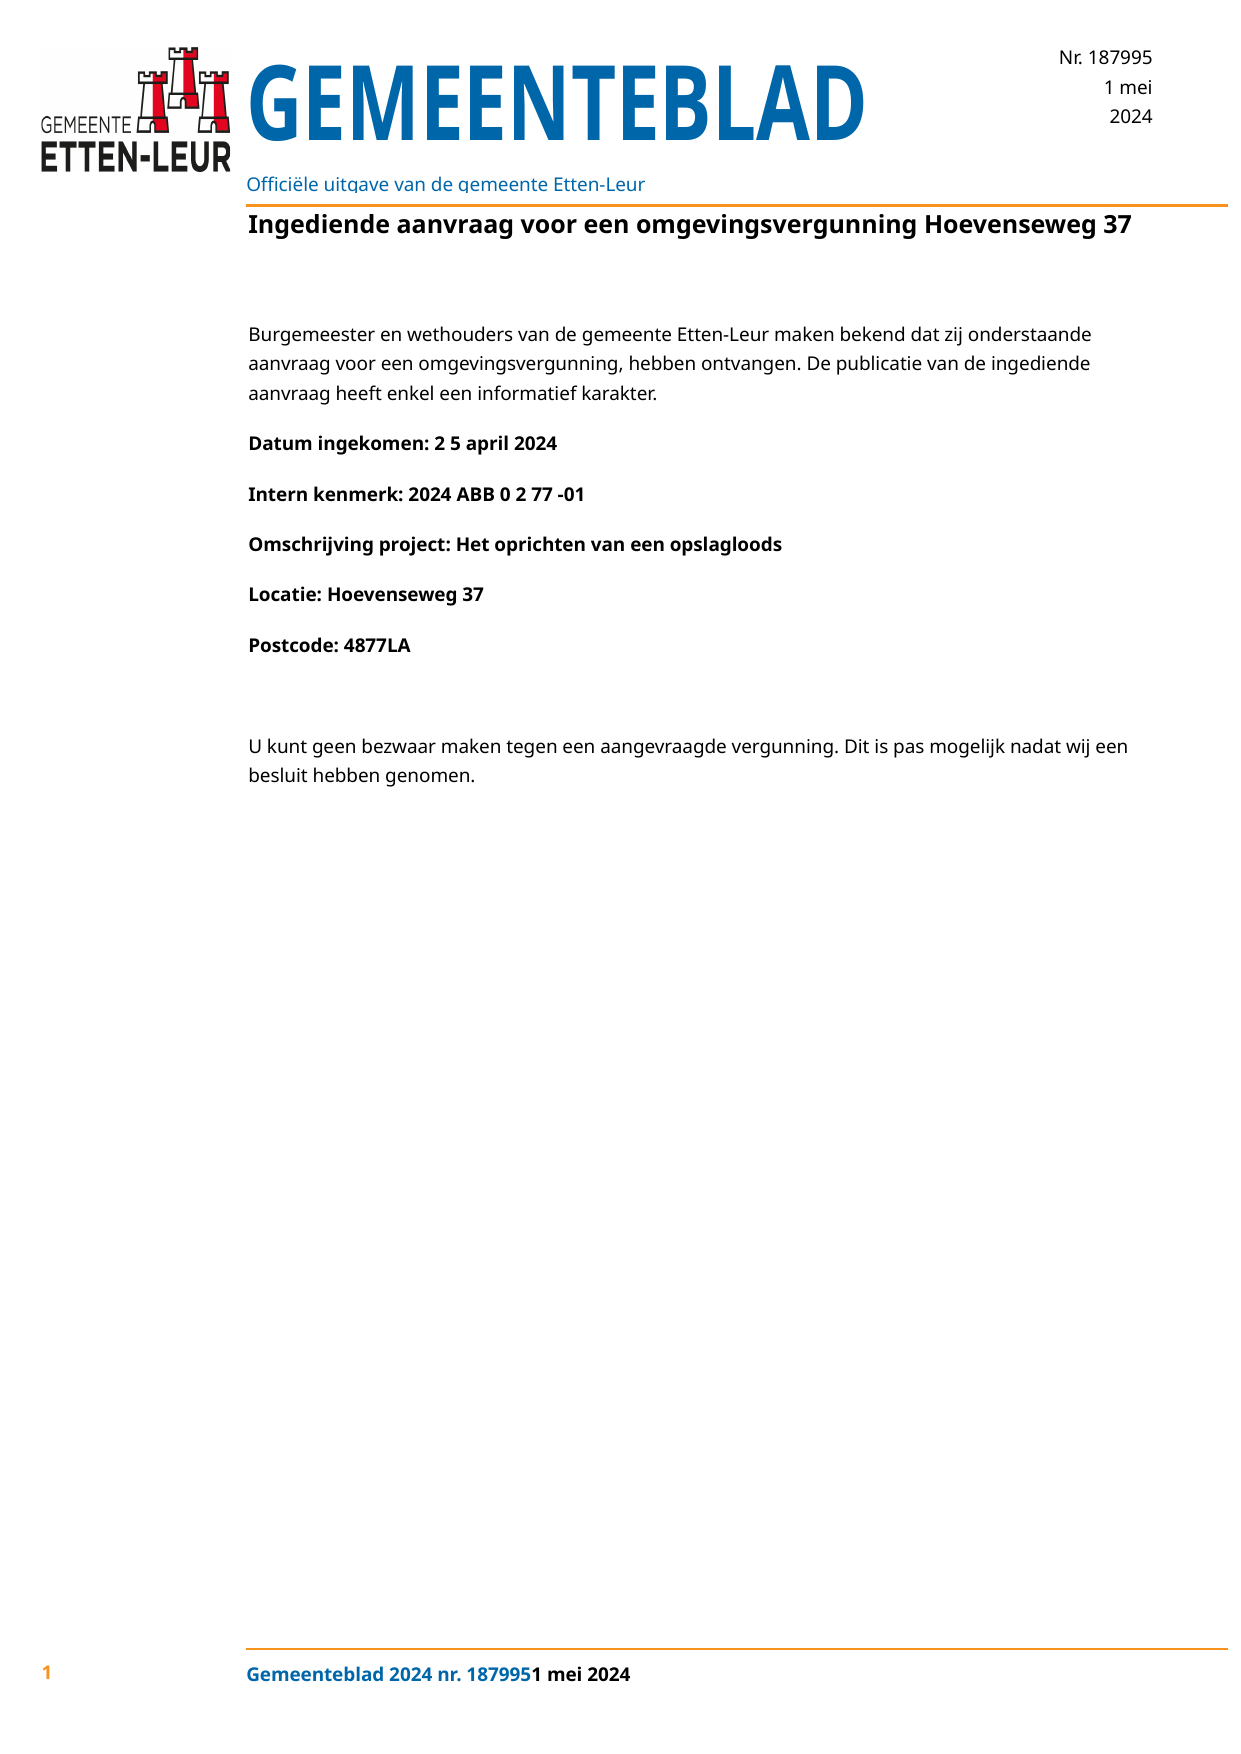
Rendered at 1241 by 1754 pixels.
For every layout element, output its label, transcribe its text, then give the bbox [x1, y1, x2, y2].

text Omschrijving project: Het oprichten van een opslagloods [248, 531, 1152, 557]
text Burgemeester en wethouders van de gemeente Etten-Leur maken bekend dat zij onderstaande aanvraag voor een omgevingsvergunning, hebben ontvangen. De publicatie van de ingediende aanvraag heeft enkel een informatief karakter. [248, 321, 1152, 406]
text Datum ingekomen: 2 5 april 2024 [248, 430, 1152, 456]
text Ingediende aanvraag voor een omgevingsvergunning Hoevenseweg 37 [248, 207, 1152, 241]
text Intern kenmerk: 2024 ABB 0 2 77 -01 [248, 481, 1152, 506]
text Postcode: 4877LA [248, 632, 1152, 658]
text U kunt geen bezwaar maken tegen een aangevraagde vergunning. Dit is pas mogelijk nadat wij een besluit hebben genomen. [248, 733, 1152, 788]
text Locatie: Hoevenseweg 37 [248, 582, 1152, 607]
picture [41, 47, 231, 172]
